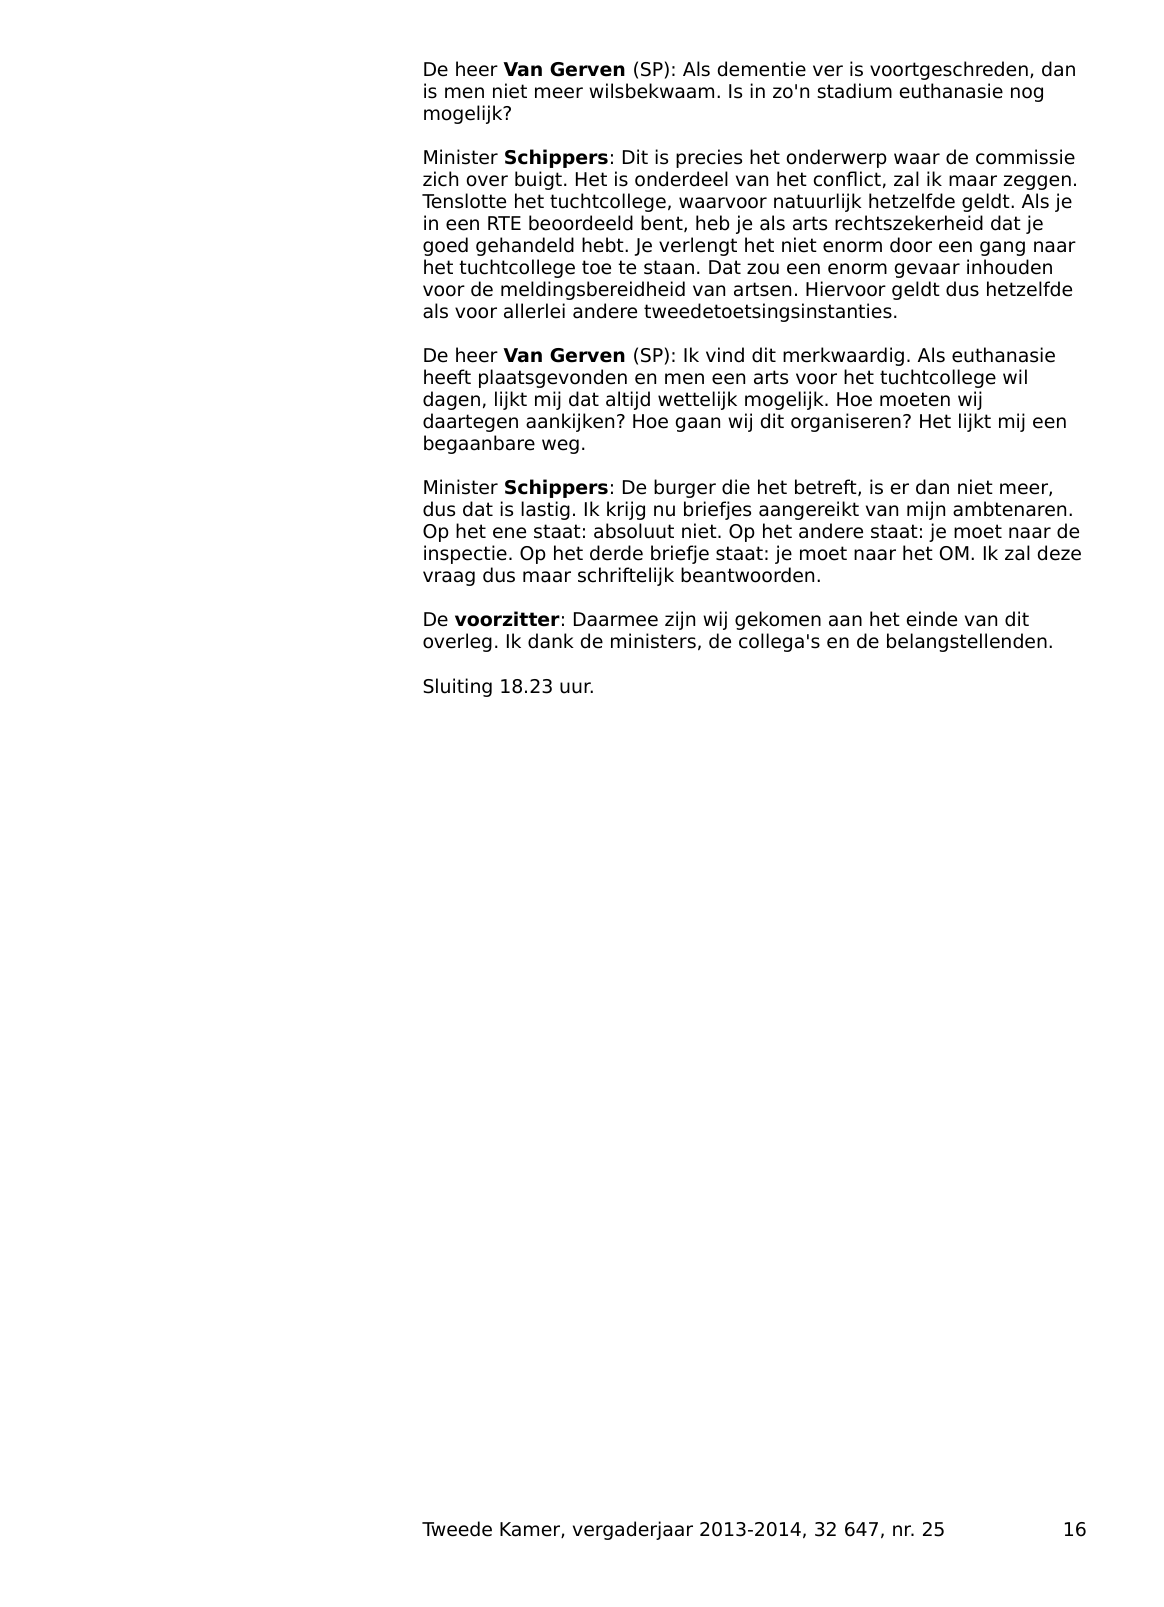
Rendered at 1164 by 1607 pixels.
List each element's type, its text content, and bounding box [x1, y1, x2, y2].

text De voorzitter: Daarmee zijn wij gekomen aan het einde van dit overleg. Ik dank de ministers, de collega's en de belangstellenden. [422, 609, 1087, 653]
text Minister Schippers: De burger die het betreft, is er dan niet meer, dus dat is lastig. Ik krijg nu briefjes aangereikt van mijn ambtenaren. Op het ene staat: absoluut niet. Op het andere staat: je moet naar de inspectie. Op het derde briefje staat: je moet naar het OM. Ik zal deze vraag dus maar schriftelijk beantwoorden. [422, 477, 1087, 587]
text Sluiting 18.23 uur. [422, 676, 1087, 697]
text Minister Schippers: Dit is precies het onderwerp waar de commissie zich over buigt. Het is onderdeel van het conflict, zal ik maar zeggen. [422, 147, 1087, 191]
text De heer Van Gerven (SP): Ik vind dit merkwaardig. Als euthanasie heeft plaatsgevonden en men een arts voor het tuchtcollege wil dagen, lijkt mij dat altijd wettelijk mogelijk. Hoe moeten wij daartegen aankijken? Hoe gaan wij dit organiseren? Het lijkt mij een begaanbare weg. [422, 345, 1087, 455]
text Tenslotte het tuchtcollege, waarvoor natuurlijk hetzelfde geldt. Als je in een RTE beoordeeld bent, heb je als arts rechtszekerheid dat je goed gehandeld hebt. Je verlengt het niet enorm door een gang naar het tuchtcollege toe te staan. Dat zou een enorm gevaar inhouden voor de meldingsbereidheid van artsen. Hiervoor geldt dus hetzelfde als voor allerlei andere tweedetoetsingsinstanties. [422, 191, 1087, 323]
text De heer Van Gerven (SP): Als dementie ver is voortgeschreden, dan is men niet meer wilsbekwaam. Is in zo'n stadium euthanasie nog mogelijk? [422, 59, 1087, 125]
